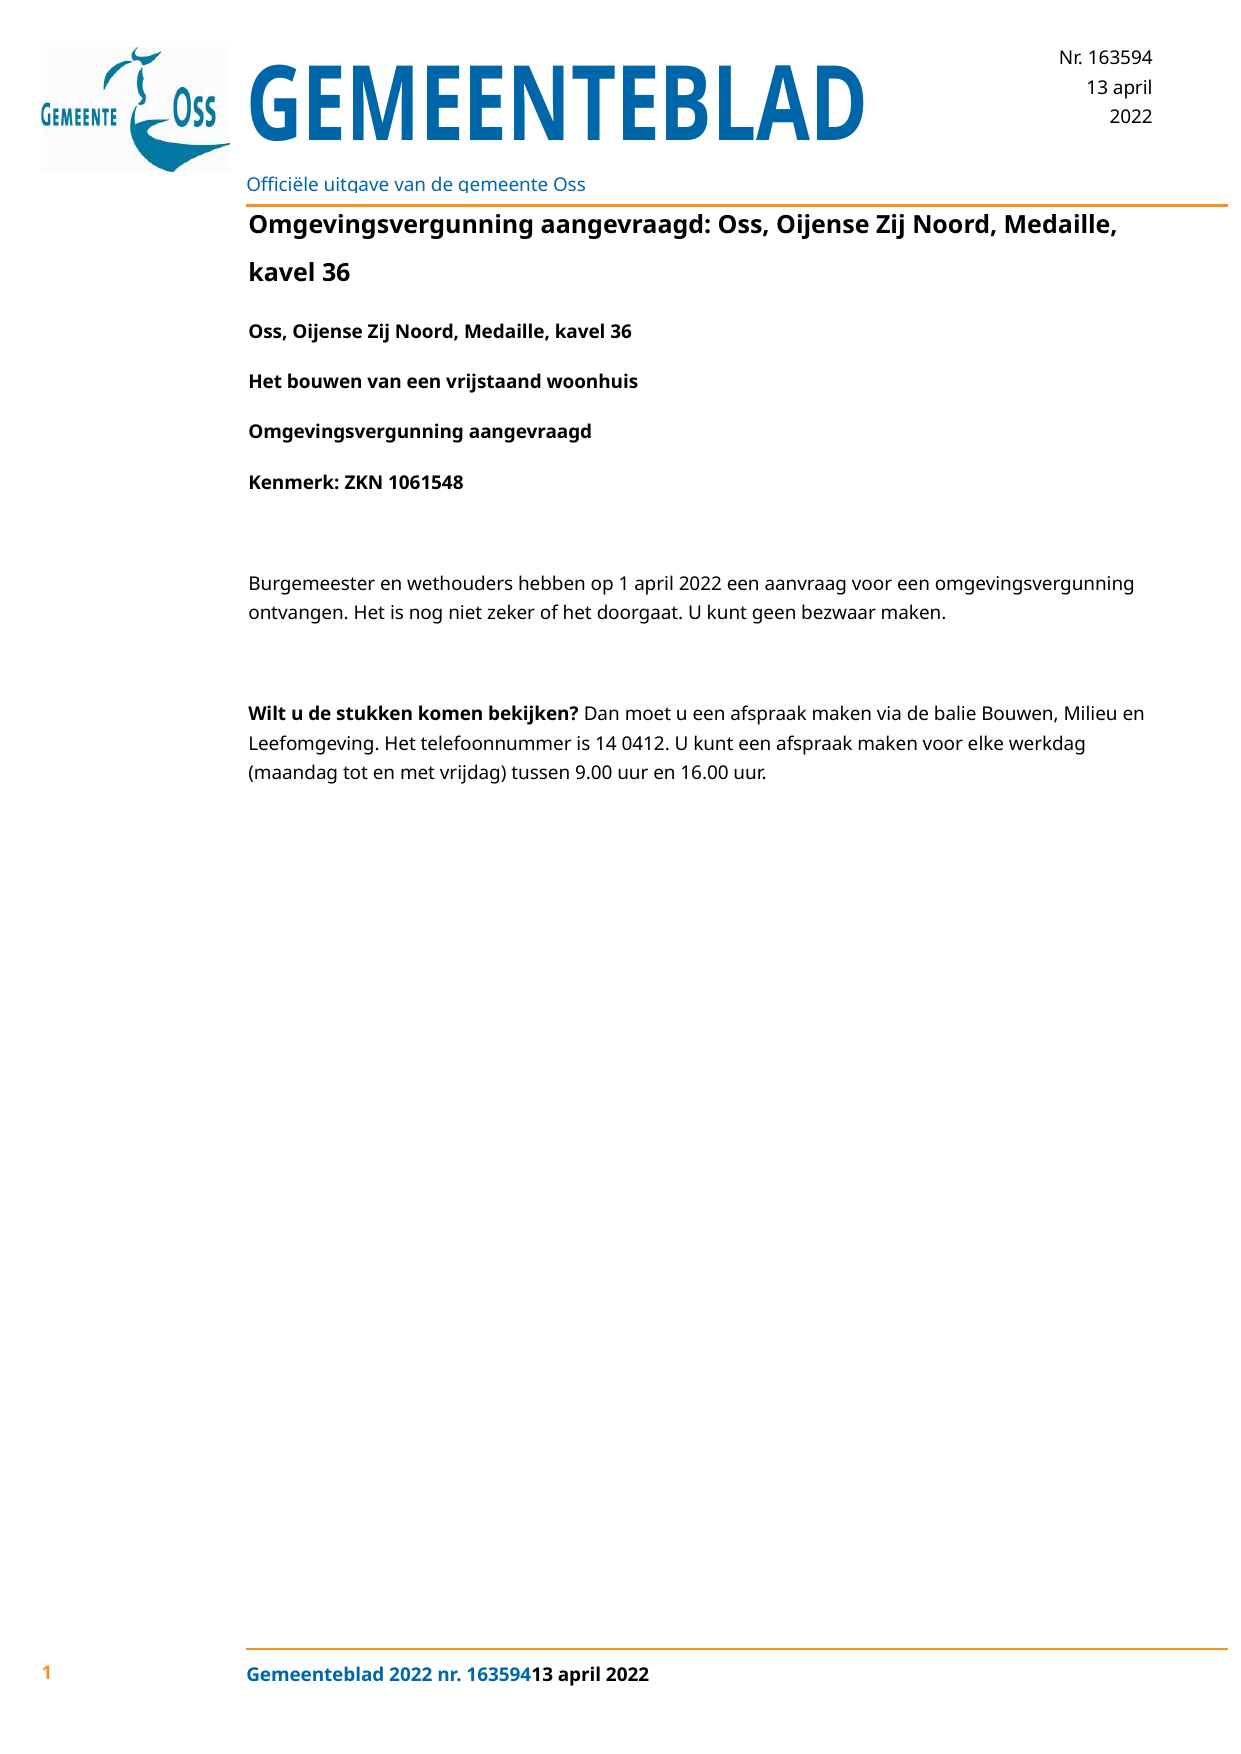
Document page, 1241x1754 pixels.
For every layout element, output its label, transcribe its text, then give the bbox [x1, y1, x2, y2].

text Wilt u de stukken komen bekijken? Dan moet u een afspraak maken via de balie Bouwen, Milieu en Leefomgeving. Het telefoonnummer is 14 0412. U kunt een afspraak maken voor elke werkdag (maandag tot en met vrijdag) tussen 9.00 uur en 16.00 uur. [248, 700, 1152, 785]
text Omgevingsvergunning aangevraagd [248, 419, 1152, 444]
picture [41, 47, 231, 172]
text Omgevingsvergunning aangevraagd: Oss, Oijense Zij Noord, Medaille, kavel 36 [248, 207, 1152, 288]
text Kenmerk: ZKN 1061548 [248, 469, 1152, 495]
text Burgemeester en wethouders hebben op 1 april 2022 een aanvraag voor een omgevingsvergunning ontvangen. Het is nog niet zeker of het doorgaat. U kunt geen bezwaar maken. [248, 570, 1152, 625]
text Oss, Oijense Zij Noord, Medaille, kavel 36 [248, 318, 1152, 344]
text Het bouwen van een vrijstaand woonhuis [248, 368, 1152, 394]
